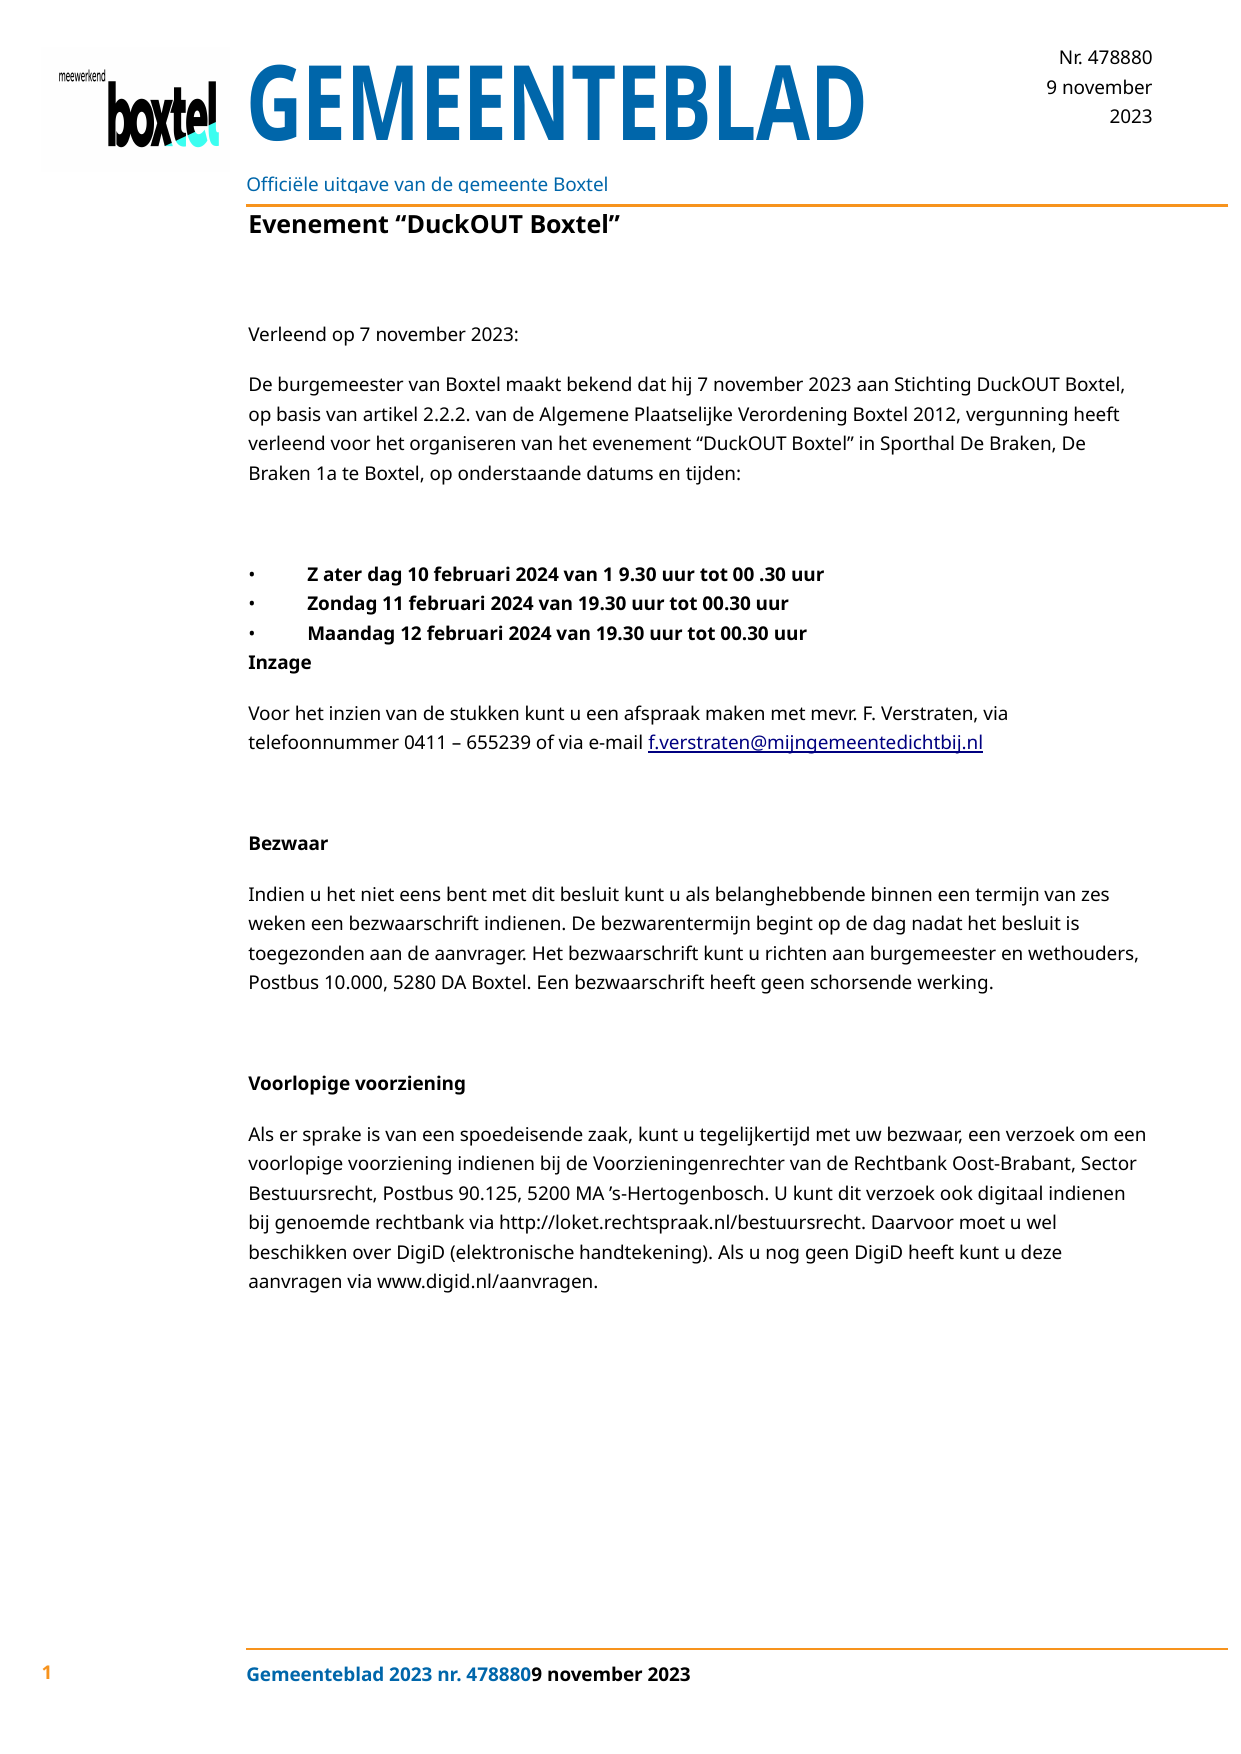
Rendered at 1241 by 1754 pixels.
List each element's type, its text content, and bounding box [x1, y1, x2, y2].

text Verleend op 7 november 2023: [248, 321, 1152, 346]
list Z ater dag 10 februari 2024 van 1 9.30 uur tot 00 .30 uur [248, 561, 1152, 586]
picture [41, 47, 231, 172]
text Evenement “DuckOUT Boxtel” [248, 207, 1152, 241]
text Als er sprake is van een spoedeisende zaak, kunt u tegelijkertijd met uw bezwaar, een verzoek om een voorlopige voorziening indienen bij de Voorzieningenrechter van de Rechtbank Oost-Brabant, Sector Bestuursrecht, Postbus 90.125, 5200 MA ’s-Hertogenbosch. U kunt dit verzoek ook digitaal indienen bij genoemde rechtbank via http://loket.rechtspraak.nl/bestuursrecht. Daarvoor moet u wel beschikken over DigiD (elektronische handtekening). Als u nog geen DigiD heeft kunt u deze aanvragen via www.digid.nl/aanvragen. [248, 1121, 1152, 1294]
text Voor het inzien van de stukken kunt u een afspraak maken met mevr. F. Verstraten, via telefoonnummer 0411 – 655239 of via e-mail f.verstraten@mijngemeentedichtbij.nl [248, 700, 1152, 755]
list Zondag 11 februari 2024 van 19.30 uur tot 00.30 uur [248, 590, 1152, 616]
text De burgemeester van Boxtel maakt bekend dat hij 7 november 2023 aan Stichting DuckOUT Boxtel, op basis van artikel 2.2.2. van de Algemene Plaatselijke Verordening Boxtel 2012, vergunning heeft verleend voor het organiseren van het evenement “DuckOUT Boxtel” in Sporthal De Braken, De Braken 1a te Boxtel, op onderstaande datums en tijden: [248, 371, 1152, 486]
text Bezwaar [248, 830, 1152, 856]
text Inzage [248, 649, 1152, 675]
text Indien u het niet eens bent met dit besluit kunt u als belanghebbende binnen een termijn van zes weken een bezwaarschrift indienen. De bezwarentermijn begint op de dag nadat het besluit is toegezonden aan de aanvrager. Het bezwaarschrift kunt u richten aan burgemeester en wethouders, Postbus 10.000, 5280 DA Boxtel. Een bezwaarschrift heeft geen schorsende werking. [248, 881, 1152, 995]
list Maandag 12 februari 2024 van 19.30 uur tot 00.30 uur [248, 620, 1152, 646]
text Voorlopige voorziening [248, 1070, 1152, 1096]
